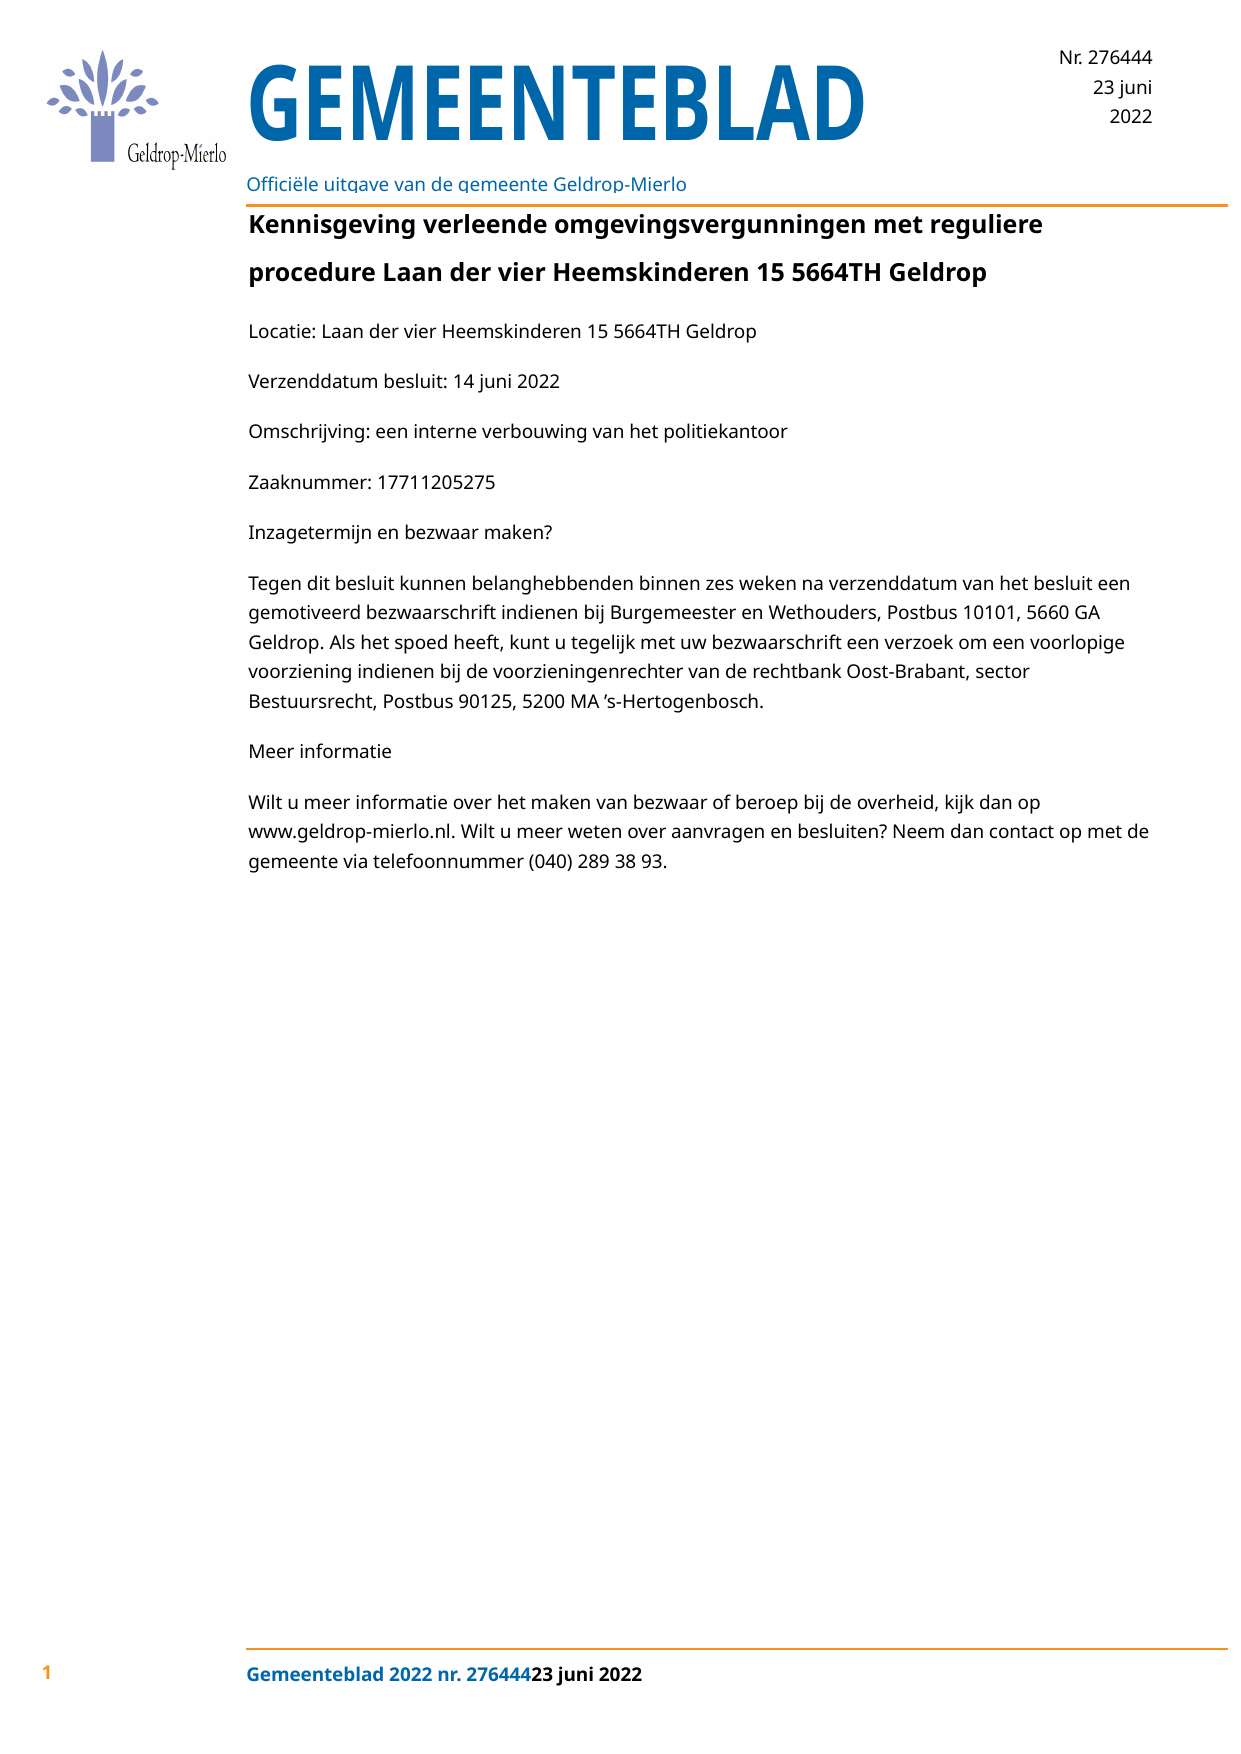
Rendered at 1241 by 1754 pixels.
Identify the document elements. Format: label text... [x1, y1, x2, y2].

text Locatie: Laan der vier Heemskinderen 15 5664TH Geldrop [248, 318, 1152, 344]
text Inzagetermijn en bezwaar maken? [248, 519, 1152, 545]
text Zaaknummer: 17711205275 [248, 469, 1152, 495]
text Verzenddatum besluit: 14 juni 2022 [248, 368, 1152, 394]
text Wilt u meer informatie over het maken van bezwaar of beroep bij de overheid, kijk dan op www.geldrop-mierlo.nl. Wilt u meer weten over aanvragen en besluiten? Neem dan contact op met de gemeente via telefoonnummer (040) 289 38 93. [248, 789, 1152, 874]
text Kennisgeving verleende omgevingsvergunningen met reguliere procedure Laan der vier Heemskinderen 15 5664TH Geldrop [248, 207, 1152, 288]
text Omschrijving: een interne verbouwing van het politiekantoor [248, 419, 1152, 444]
text Tegen dit besluit kunnen belanghebbenden binnen zes weken na verzenddatum van het besluit een gemotiveerd bezwaarschrift indienen bij Burgemeester en Wethouders, Postbus 10101, 5660 GA Geldrop. Als het spoed heeft, kunt u tegelijk met uw bezwaarschrift een verzoek om een voorlopige voorziening indienen bij de voorzieningenrechter van de rechtbank Oost-Brabant, sector Bestuursrecht, Postbus 90125, 5200 MA ’s-Hertogenbosch. [248, 570, 1152, 714]
text Meer informatie [248, 739, 1152, 764]
picture [41, 47, 231, 172]
